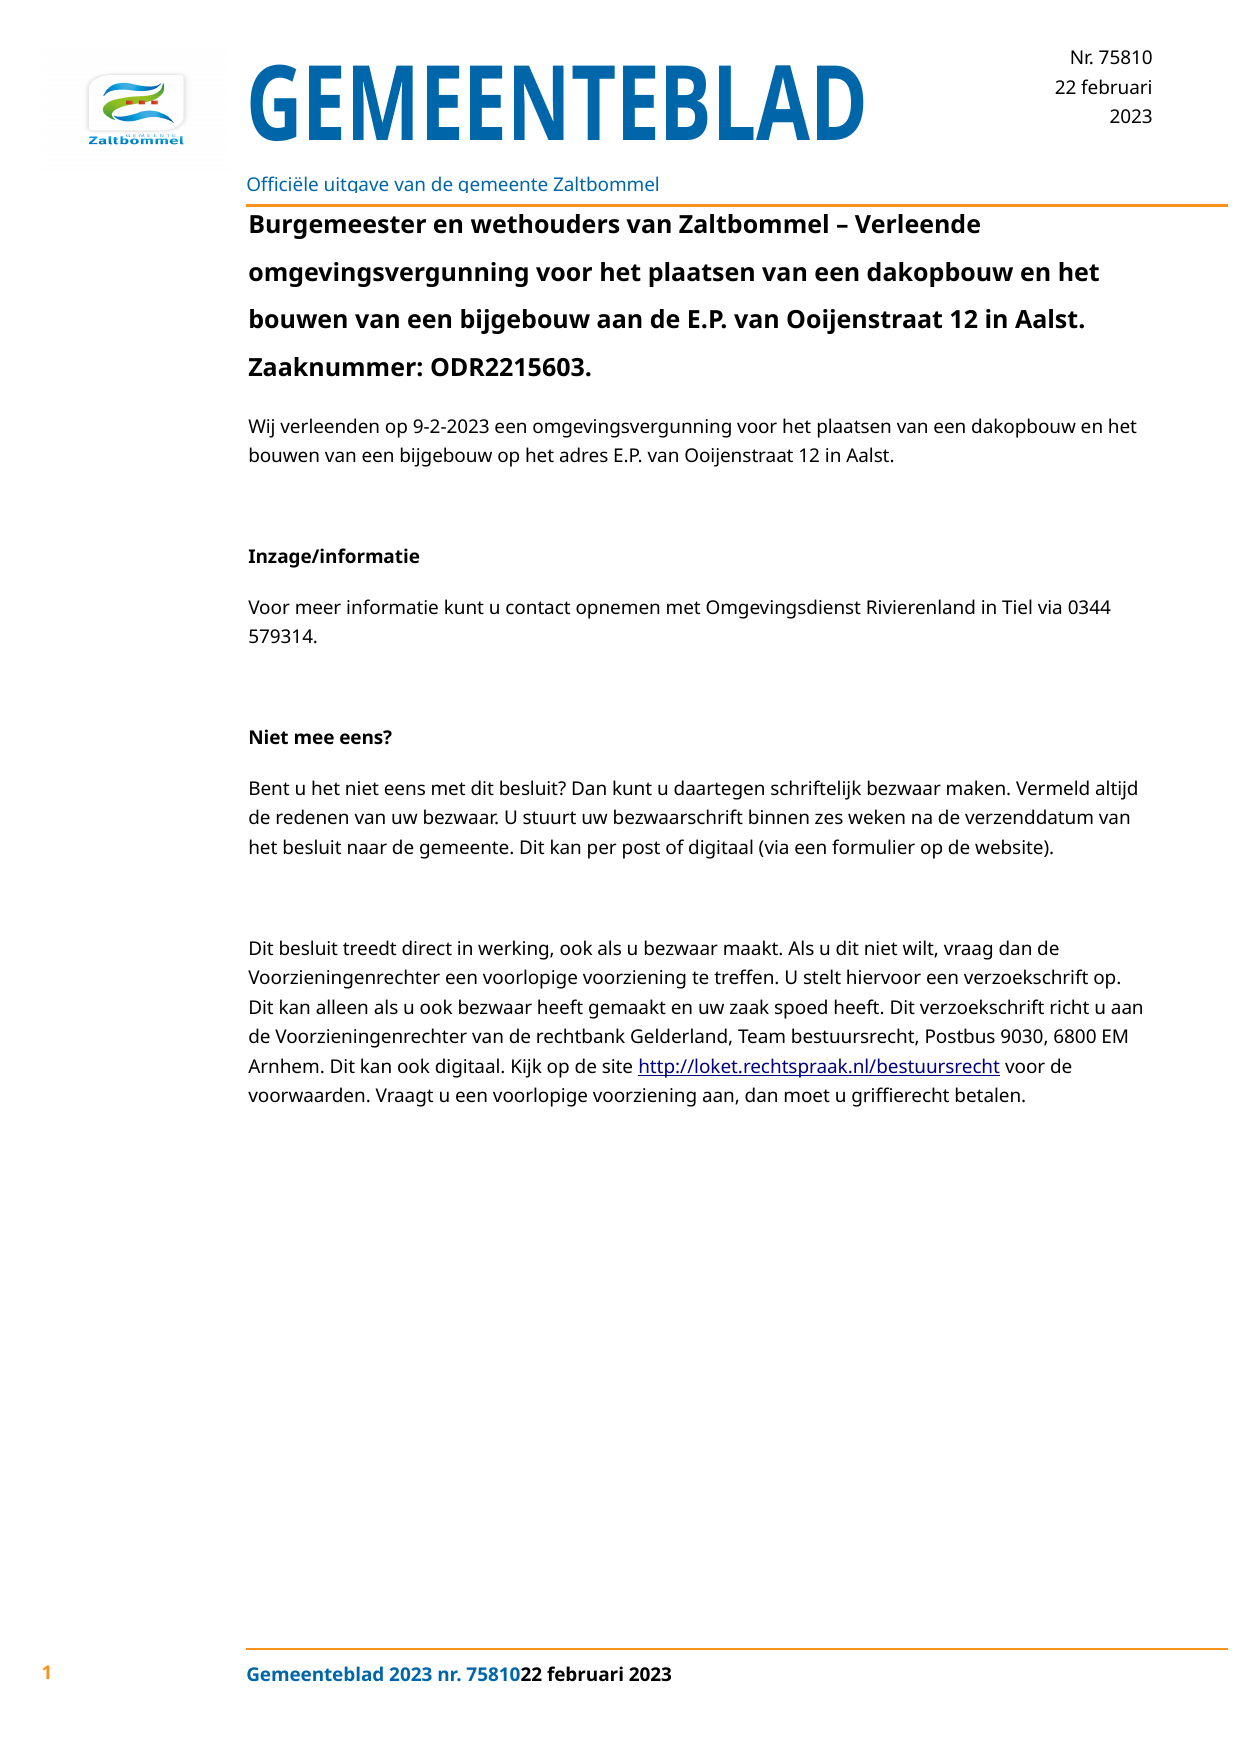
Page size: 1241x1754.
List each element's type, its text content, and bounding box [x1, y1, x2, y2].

text Burgemeester en wethouders van Zaltbommel – Verleende omgevingsvergunning voor het plaatsen van een dakopbouw en het bouwen van een bijgebouw aan de E.P. van Ooijenstraat 12 in Aalst. Zaaknummer: ODR2215603. [248, 207, 1152, 384]
text Dit besluit treedt direct in werking, ook als u bezwaar maakt. Als u dit niet wilt, vraag dan de Voorzieningenrechter een voorlopige voorziening te treffen. U stelt hiervoor een verzoekschrift op. Dit kan alleen als u ook bezwaar heeft gemaakt en uw zaak spoed heeft. Dit verzoekschrift richt u aan de Voorzieningenrechter van de rechtbank Gelderland, Team bestuursrecht, Postbus 9030, 6800 EM Arnhem. Dit kan ook digitaal. Kijk op de site http://loket.rechtspraak.nl/bestuursrecht voor de voorwaarden. Vraagt u een voorlopige voorziening aan, dan moet u griffierecht betalen. [248, 935, 1152, 1108]
text Niet mee eens? [248, 724, 1152, 750]
picture [41, 47, 231, 172]
text Bent u het niet eens met dit besluit? Dan kunt u daartegen schriftelijk bezwaar maken. Vermeld altijd de redenen van uw bezwaar. U stuurt uw bezwaarschrift binnen zes weken na de verzenddatum van het besluit naar de gemeente. Dit kan per post of digitaal (via een formulier op de website). [248, 775, 1152, 860]
text Wij verleenden op 9-2-2023 een omgevingsvergunning voor het plaatsen van een dakopbouw en het bouwen van een bijgebouw op het adres E.P. van Ooijenstraat 12 in Aalst. [248, 413, 1152, 468]
text Inzage/informatie [248, 543, 1152, 569]
text Voor meer informatie kunt u contact opnemen met Omgevingsdienst Rivierenland in Tiel via 0344 579314. [248, 594, 1152, 649]
